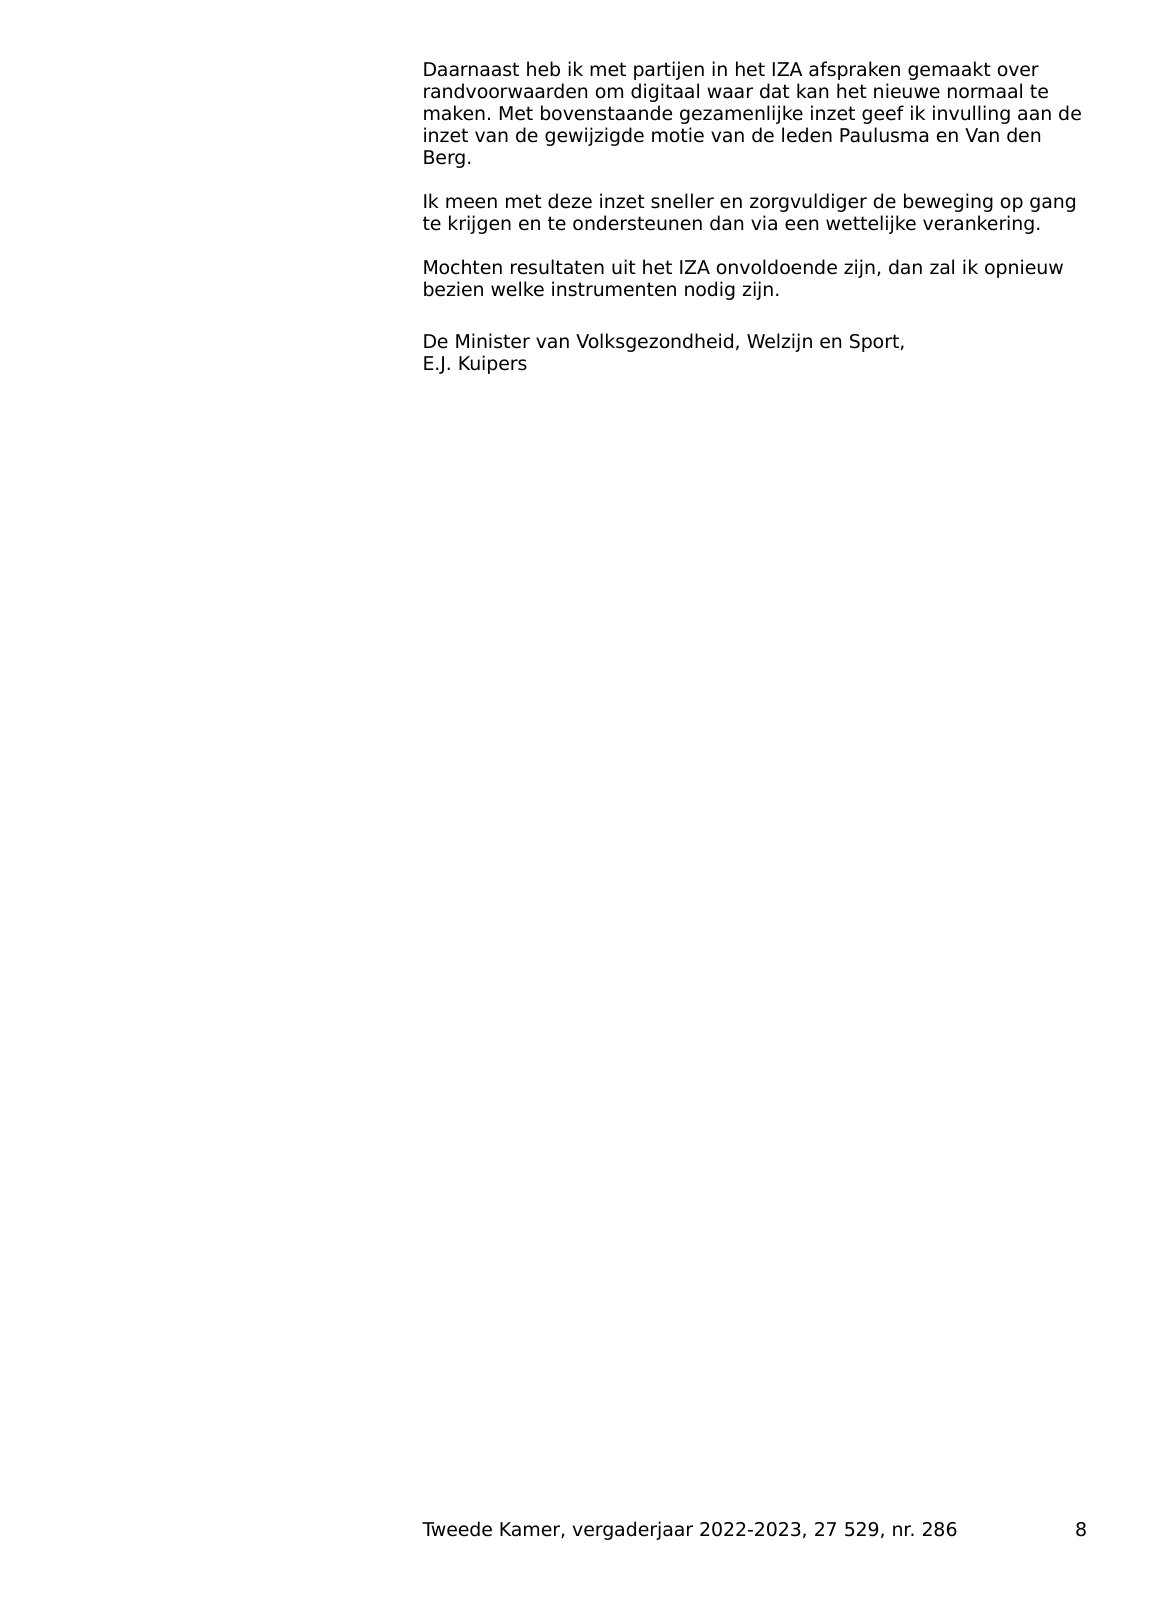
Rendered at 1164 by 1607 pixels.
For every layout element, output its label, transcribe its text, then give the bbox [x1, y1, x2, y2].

text Mochten resultaten uit het IZA onvoldoende zijn, dan zal ik opnieuw bezien welke instrumenten nodig zijn. [422, 257, 1087, 301]
text Ik meen met deze inzet sneller en zorgvuldiger de beweging op gang te krijgen en te ondersteunen dan via een wettelijke verankering. [422, 191, 1087, 235]
text De Minister van Volksgezondheid, Welzijn en Sport, E.J. Kuipers [422, 331, 1087, 375]
text Daarnaast heb ik met partijen in het IZA afspraken gemaakt over randvoorwaarden om digitaal waar dat kan het nieuwe normaal te maken. Met bovenstaande gezamenlijke inzet geef ik invulling aan de inzet van de gewijzigde motie van de leden Paulusma en Van den Berg. [422, 59, 1087, 169]
